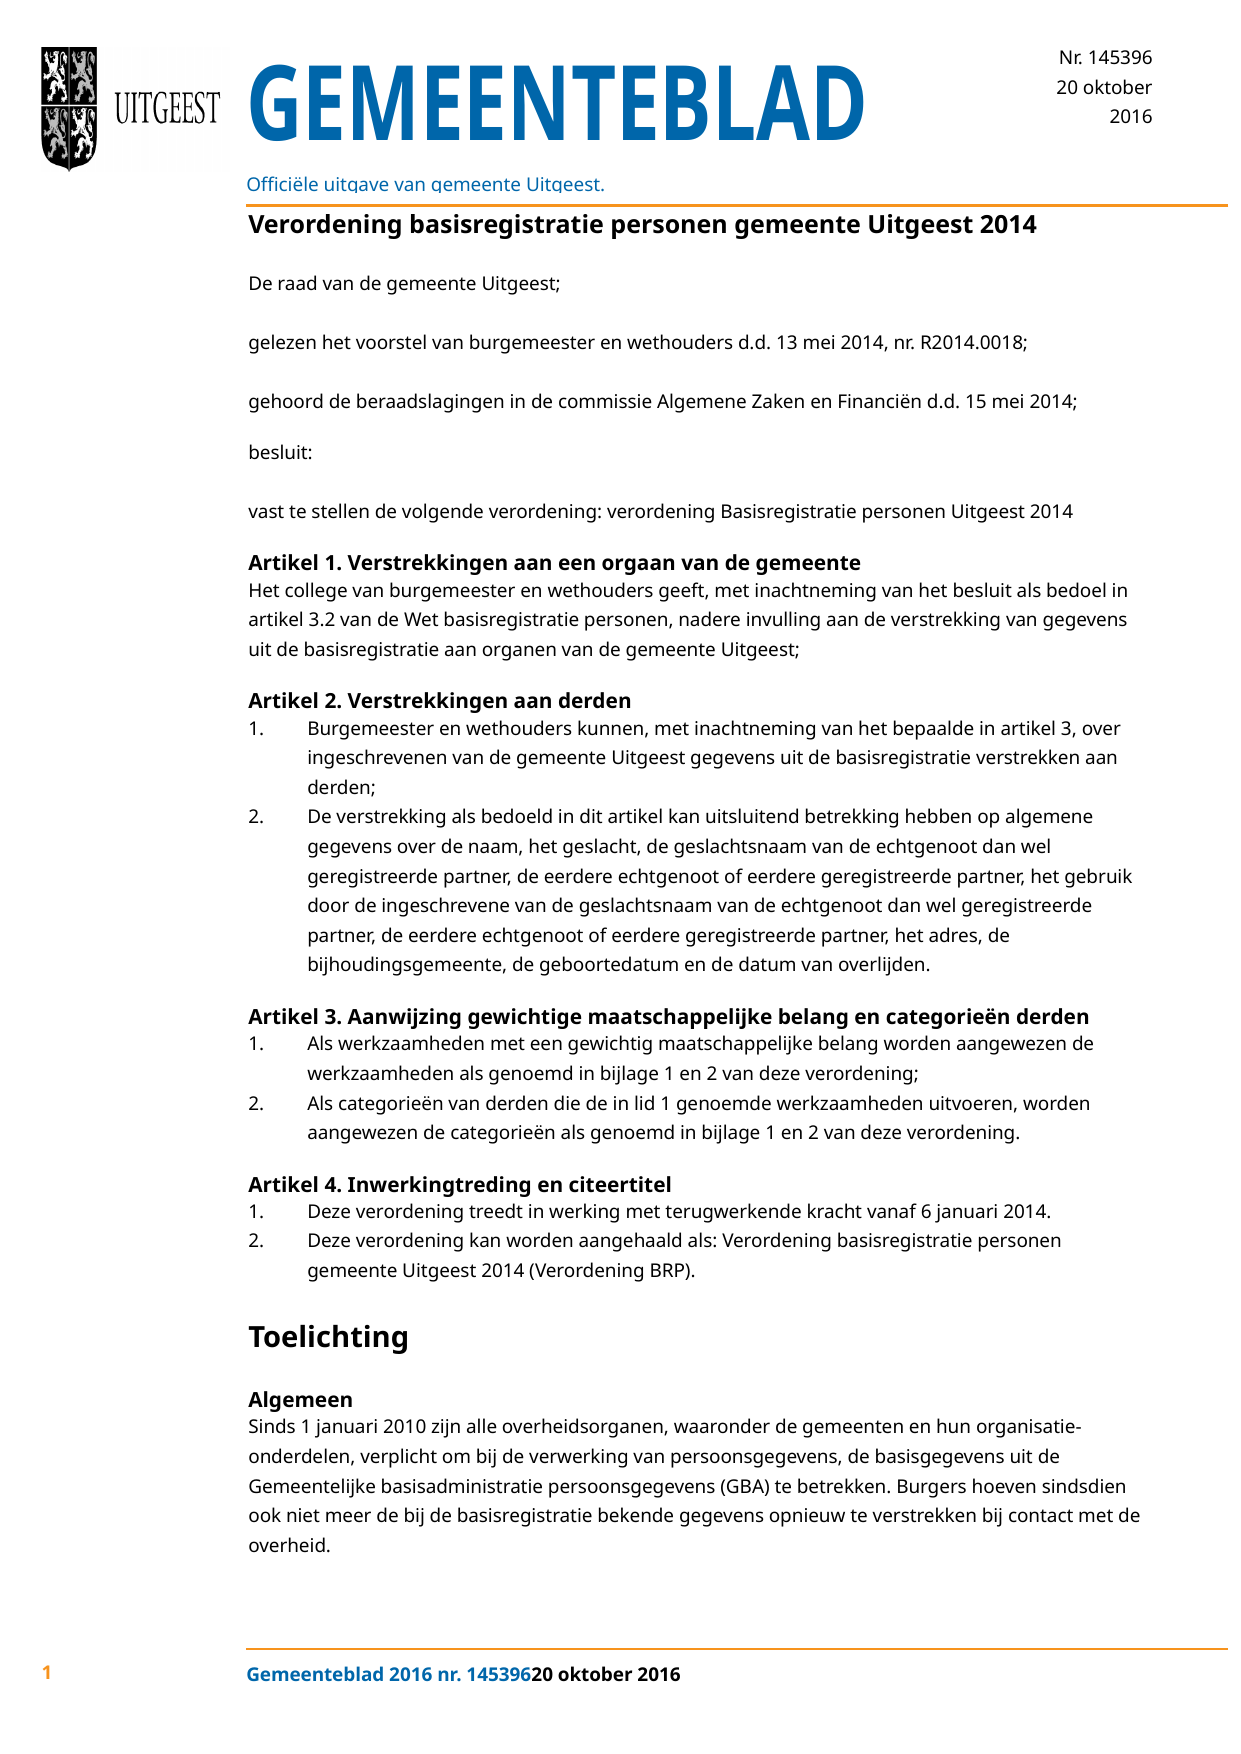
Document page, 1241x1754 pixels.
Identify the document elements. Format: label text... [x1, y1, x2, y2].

list De verstrekking als bedoeld in dit artikel kan uitsluitend betrekking hebben op algemene gegevens over de naam, het geslacht, de geslachtsnaam van de echtgenoot dan wel geregistreerde partner, de eerdere echtgenoot of eerdere geregistreerde partner, het gebruik door de ingeschrevene van de geslachtsnaam van de echtgenoot dan wel geregistreerde partner, de eerdere echtgenoot of eerdere geregistreerde partner, het adres, de bijhoudingsgemeente, de geboortedatum en de datum van overlijden. [248, 804, 1152, 977]
text Algemeen [248, 1385, 1152, 1414]
text Sinds 1 januari 2010 zijn alle overheidsorganen, waaronder de gemeenten en hun organisatie-onderdelen, verplicht om bij de verwerking van persoonsgegevens, de basisgegevens uit de Gemeentelijke basisadministratie persoonsgegevens (GBA) te betrekken. Burgers hoeven sindsdien ook niet meer de bij de basisregistratie bekende gegevens opnieuw te verstrekken bij contact met de overheid. [248, 1414, 1152, 1558]
picture [41, 47, 231, 172]
text Artikel 2. Verstrekkingen aan derden [248, 687, 1152, 715]
text Artikel 3. Aanwijzing gewichtige maatschappelijke belang en categorieën derden [248, 1002, 1152, 1031]
text besluit: [248, 439, 1152, 465]
text Artikel 1. Verstrekkingen aan een orgaan van de gemeente [248, 548, 1152, 577]
text Verordening basisregistratie personen gemeente Uitgeest 2014 [248, 207, 1152, 241]
text De raad van de gemeente Uitgeest; [248, 270, 1152, 296]
text vast te stellen de volgende verordening: verordening Basisregistratie personen Uitgeest 2014 [248, 498, 1152, 524]
list Als categorieën van derden die de in lid 1 genoemde werkzaamheden uitvoeren, worden aangewezen de categorieën als genoemd in bijlage 1 en 2 van deze verordening. [248, 1090, 1152, 1145]
list Als werkzaamheden met een gewichtig maatschappelijke belang worden aangewezen de werkzaamheden als genoemd in bijlage 1 en 2 van deze verordening; [248, 1031, 1152, 1086]
list Deze verordening kan worden aangehaald als: Verordening basisregistratie personen gemeente Uitgeest 2014 (Verordening BRP). [248, 1228, 1152, 1283]
list Deze verordening treedt in werking met terugwerkende kracht vanaf 6 januari 2014. [248, 1198, 1152, 1224]
text Toelichting [248, 1316, 1152, 1356]
text Artikel 4. Inwerkingtreding en citeertitel [248, 1170, 1152, 1198]
text gehoord de beraadslagingen in de commissie Algemene Zaken en Financiën d.d. 15 mei 2014; [248, 389, 1152, 414]
text Het college van burgemeester en wethouders geeft, met inachtneming van het besluit als bedoel in artikel 3.2 van de Wet basisregistratie personen, nadere invulling aan de verstrekking van gegevens uit de basisregistratie aan organen van de gemeente Uitgeest; [248, 577, 1152, 662]
text gelezen het voorstel van burgemeester en wethouders d.d. 13 mei 2014, nr. R2014.0018; [248, 329, 1152, 355]
list Burgemeester en wethouders kunnen, met inachtneming van het bepaalde in artikel 3, over ingeschrevenen van de gemeente Uitgeest gegevens uit de basisregistratie verstrekken aan derden; [248, 715, 1152, 800]
